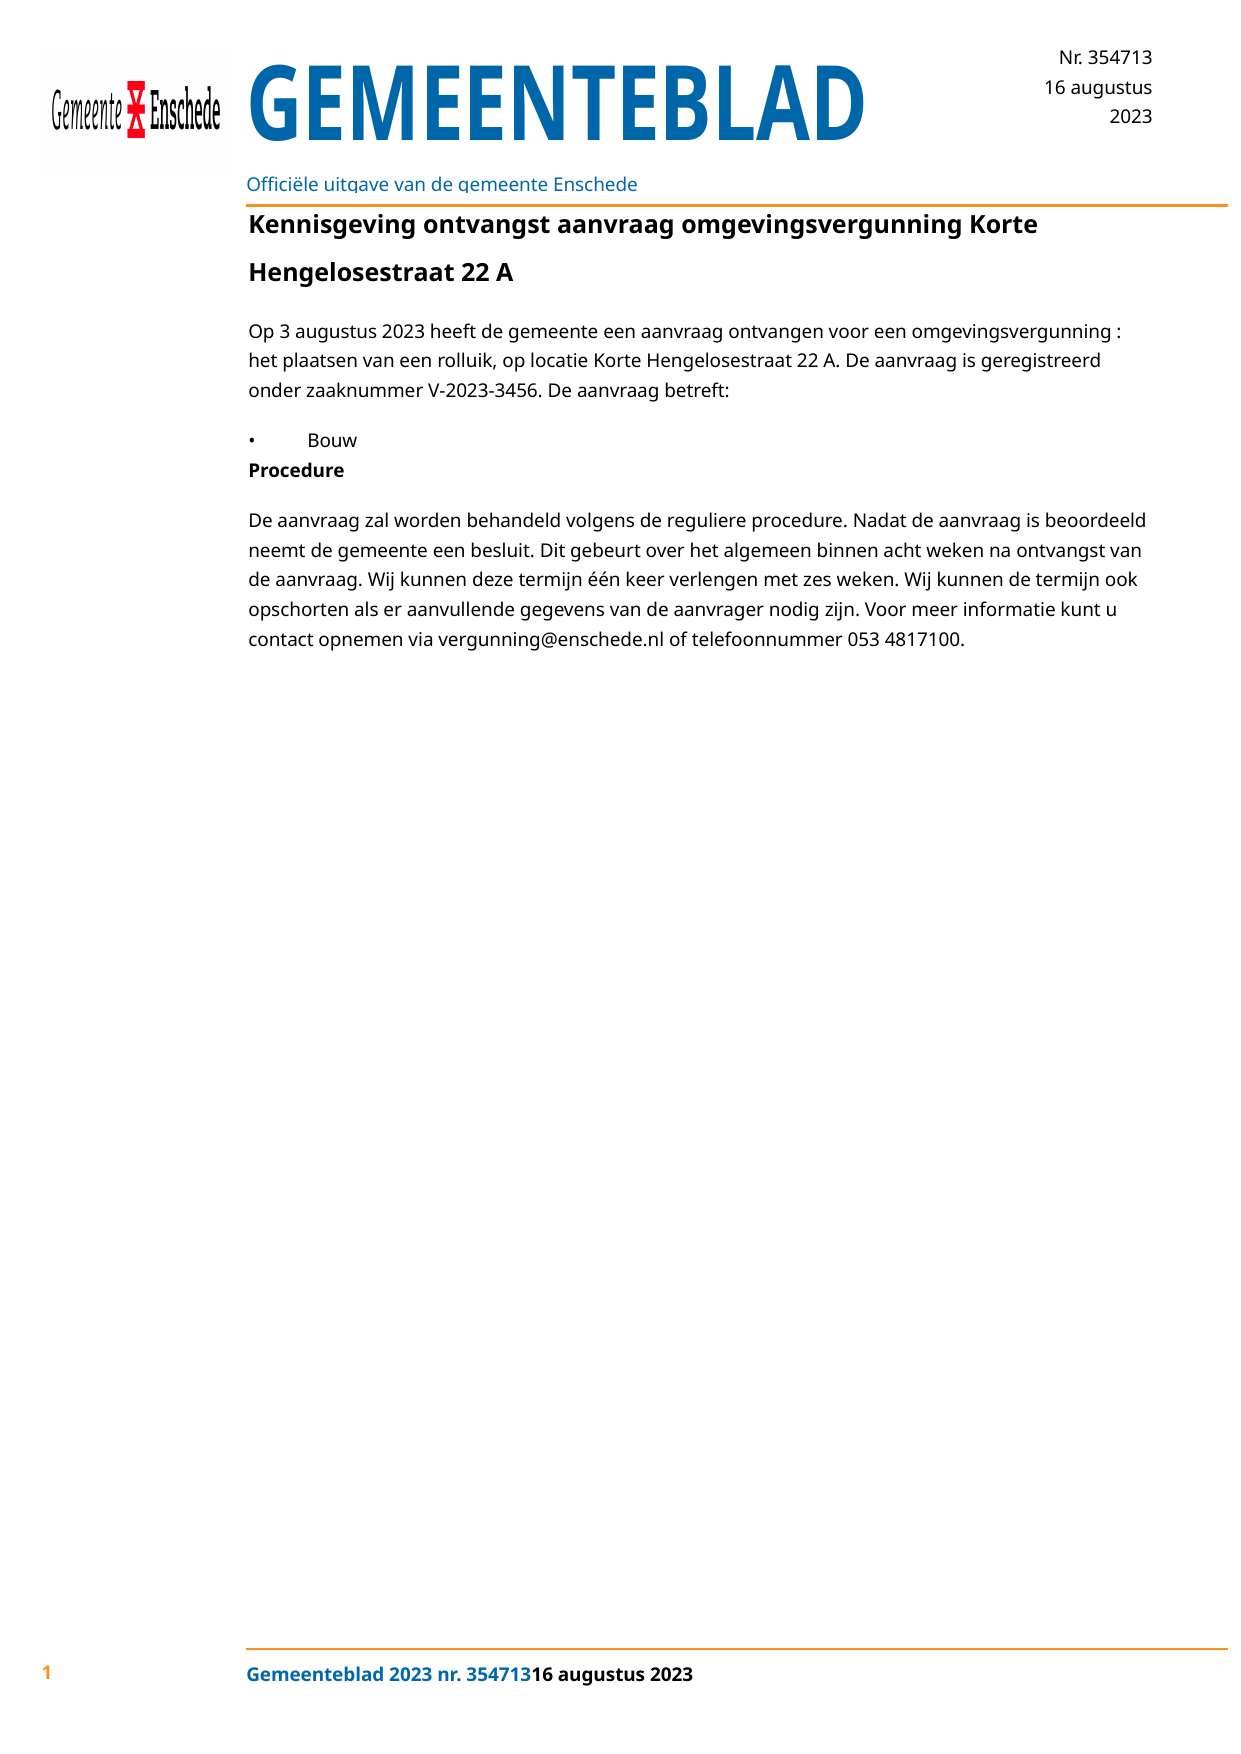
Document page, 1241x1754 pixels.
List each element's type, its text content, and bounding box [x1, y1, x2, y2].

list Bouw [248, 427, 1152, 453]
text Procedure [248, 457, 1152, 483]
text Op 3 augustus 2023 heeft de gemeente een aanvraag ontvangen voor een omgevingsvergunning : het plaatsen van een rolluik, op locatie Korte Hengelosestraat 22 A. De aanvraag is geregistreerd onder zaaknummer V-2023-3456. De aanvraag betreft: [248, 318, 1152, 403]
text Kennisgeving ontvangst aanvraag omgevingsvergunning Korte Hengelosestraat 22 A [248, 207, 1152, 288]
picture [41, 47, 231, 172]
text De aanvraag zal worden behandeld volgens de reguliere procedure. Nadat de aanvraag is beoordeeld neemt de gemeente een besluit. Dit gebeurt over het algemeen binnen acht weken na ontvangst van de aanvraag. Wij kunnen deze termijn één keer verlengen met zes weken. Wij kunnen de termijn ook opschorten als er aanvullende gegevens van de aanvrager nodig zijn. Voor meer informatie kunt u contact opnemen via vergunning@enschede.nl of telefoonnummer 053 4817100. [248, 507, 1152, 652]
